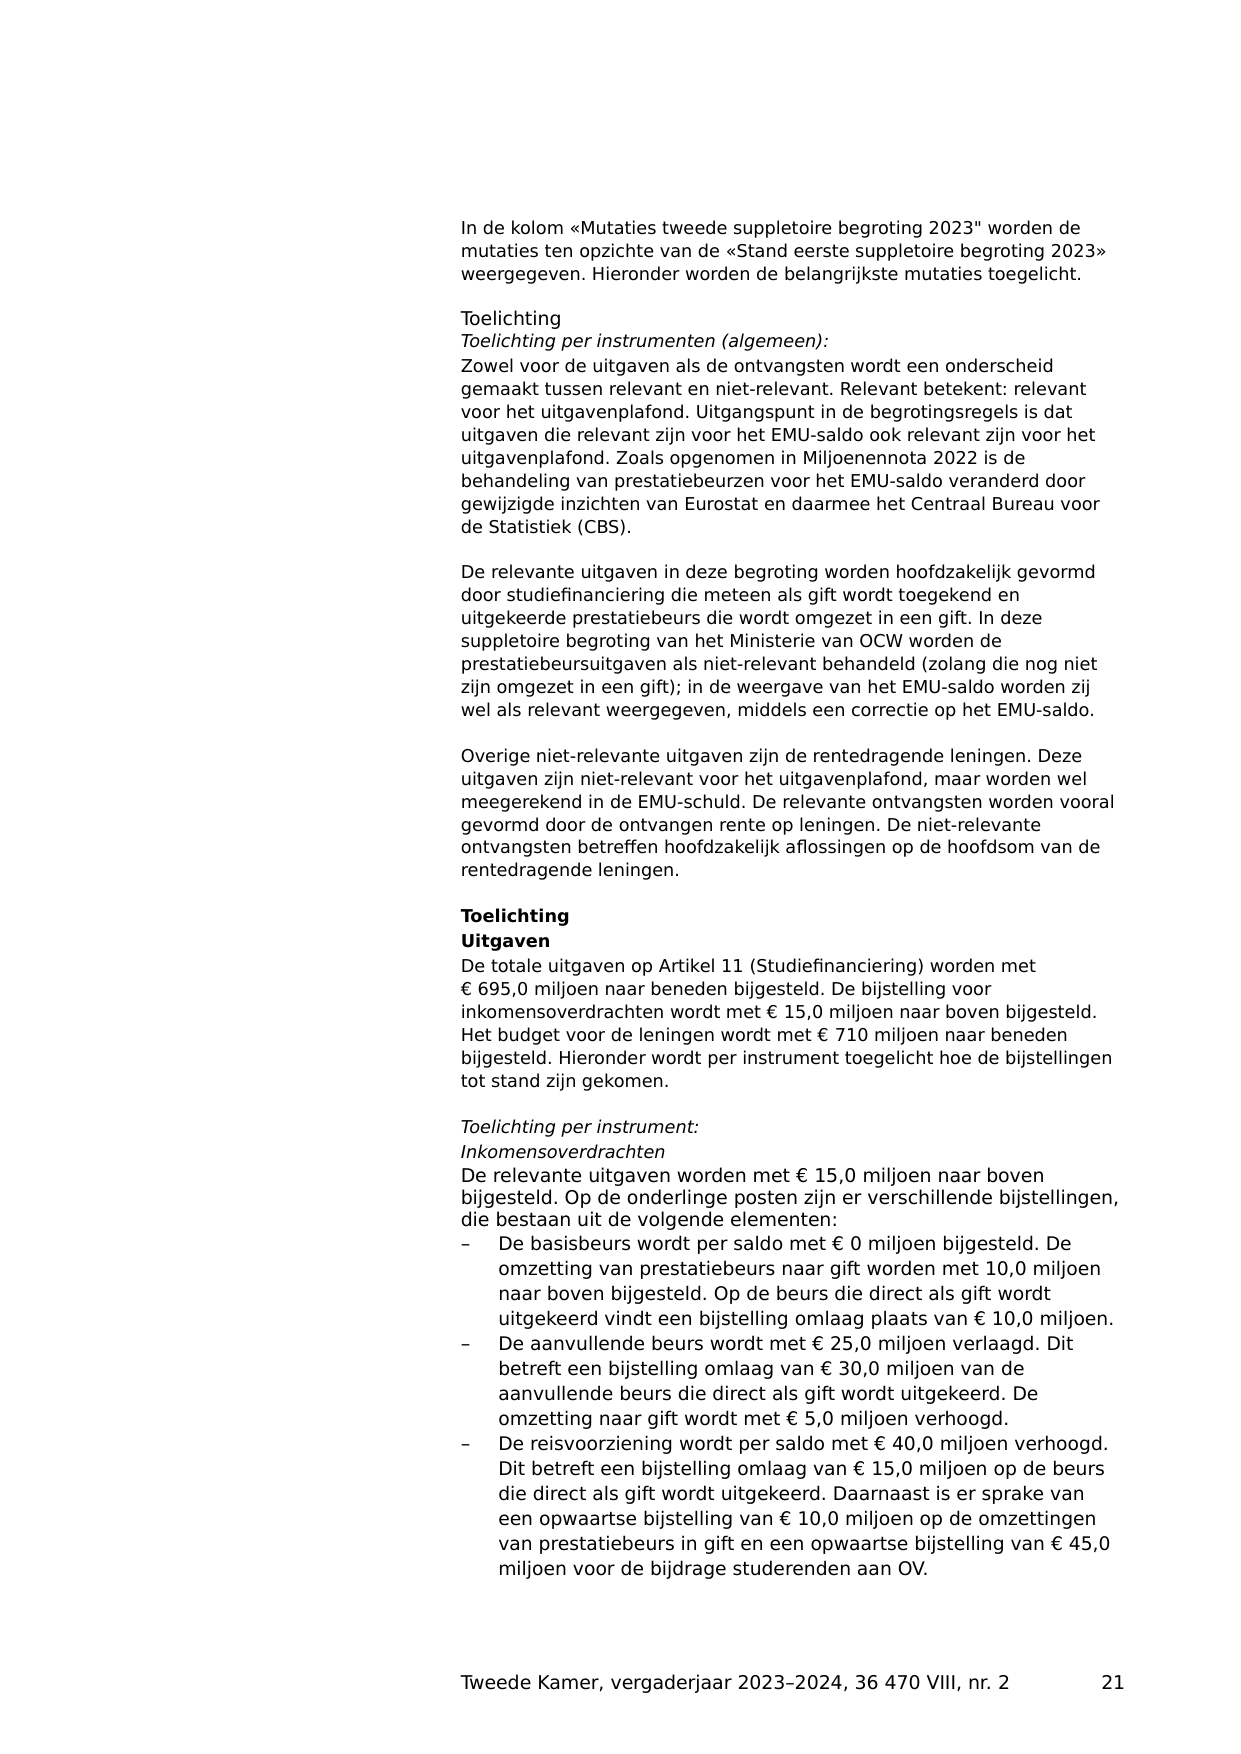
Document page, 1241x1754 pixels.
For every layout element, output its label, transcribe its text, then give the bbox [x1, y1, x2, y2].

text Zowel voor de uitgaven als de ontvangsten wordt een onderscheid gemaakt tussen relevant en niet-relevant. Relevant betekent: relevant voor het uitgavenplafond. Uitgangspunt in de begrotingsregels is dat uitgaven die relevant zijn voor het EMU-saldo ook relevant zijn voor het uitgavenplafond. Zoals opgenomen in Miljoenennota 2022 is de behandeling van prestatiebeurzen voor het EMU-saldo veranderd door gewijzigde inzichten van Eurostat en daarmee het Centraal Bureau voor de Statistiek (CBS). [461, 354, 1125, 538]
list De reisvoorziening wordt per saldo met € 40,0 miljoen verhoogd. Dit betreft een bijstelling omlaag van € 15,0 miljoen op de beurs die direct als gift wordt uitgekeerd. Daarnaast is er sprake van een opwaartse bijstelling van € 10,0 miljoen op de omzettingen van prestatiebeurs in gift en een opwaartse bijstelling van € 45,0 miljoen voor de bijdrage studerenden aan OV. [461, 1431, 1125, 1581]
text Inkomensoverdrachten [461, 1140, 1125, 1163]
text In de kolom «Mutaties tweede suppletoire begroting 2023" worden de mutaties ten opzichte van de «Stand eerste suppletoire begroting 2023» weergegeven. Hieronder worden de belangrijkste mutaties toegelicht. [461, 216, 1125, 284]
text Uitgaven [461, 929, 1125, 952]
text Toelichting per instrument: [461, 1115, 1125, 1138]
list De basisbeurs wordt per saldo met € 0 miljoen bijgesteld. De omzetting van prestatiebeurs naar gift worden met 10,0 miljoen naar boven bijgesteld. Op de beurs die direct als gift wordt uitgekeerd vindt een bijstelling omlaag plaats van € 10,0 miljoen. [461, 1231, 1125, 1331]
title Toelichting [461, 307, 1125, 329]
text Toelichting [461, 904, 1125, 927]
text Overige niet-relevante uitgaven zijn de rentedragende leningen. Deze uitgaven zijn niet-relevant voor het uitgavenplafond, maar worden wel meegerekend in de EMU-schuld. De relevante ontvangsten worden vooral gevormd door de ontvangen rente op leningen. De niet-relevante ontvangsten betreffen hoofdzakelijk aflossingen op de hoofdsom van de rentedragende leningen. [461, 744, 1125, 881]
text De relevante uitgaven in deze begroting worden hoofdzakelijk gevormd door studiefinanciering die meteen als gift wordt toegekend en uitgekeerde prestatiebeurs die wordt omgezet in een gift. In deze suppletoire begroting van het Ministerie van OCW worden de prestatiebeursuitgaven als niet-relevant behandeld (zolang die nog niet zijn omgezet in een gift); in de weergave van het EMU-saldo worden zij wel als relevant weergegeven, middels een correctie op het EMU-saldo. [461, 561, 1125, 721]
list De aanvullende beurs wordt met € 25,0 miljoen verlaagd. Dit betreft een bijstelling omlaag van € 30,0 miljoen van de aanvullende beurs die direct als gift wordt uitgekeerd. De omzetting naar gift wordt met € 5,0 miljoen verhoogd. [461, 1331, 1125, 1431]
text De totale uitgaven op Artikel 11 (Studiefinanciering) worden met € 695,0 miljoen naar beneden bijgesteld. De bijstelling voor inkomensoverdrachten wordt met € 15,0 miljoen naar boven bijgesteld. Het budget voor de leningen wordt met € 710 miljoen naar beneden bijgesteld. Hieronder wordt per instrument toegelicht hoe de bijstellingen tot stand zijn gekomen. [461, 954, 1125, 1092]
text Toelichting per instrumenten (algemeen): [461, 329, 1125, 352]
text De relevante uitgaven worden met € 15,0 miljoen naar boven bijgesteld. Op de onderlinge posten zijn er verschillende bijstellingen, die bestaan uit de volgende elementen: [461, 1165, 1125, 1231]
